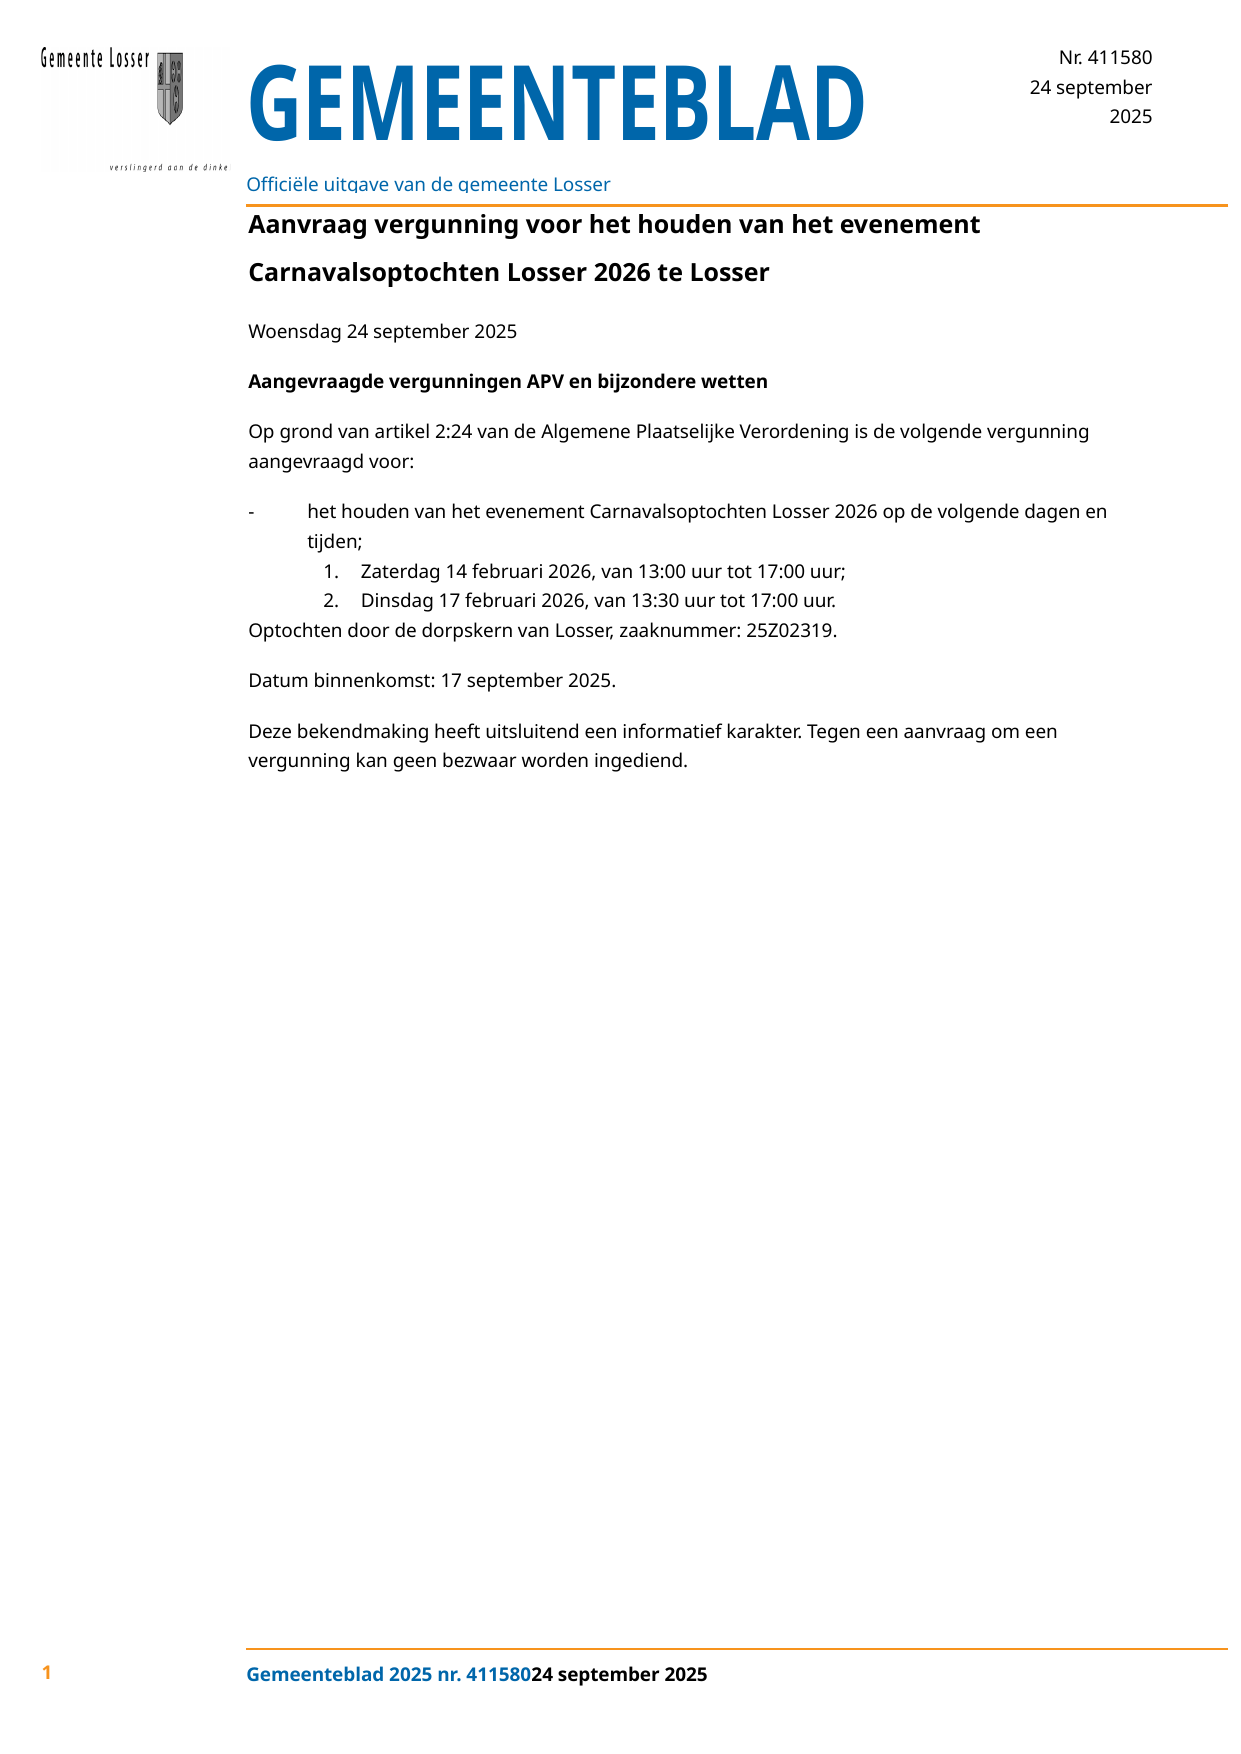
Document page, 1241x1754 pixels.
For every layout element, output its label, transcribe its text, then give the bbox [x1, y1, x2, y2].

text Op grond van artikel 2:24 van de Algemene Plaatselijke Verordening is de volgende vergunning aangevraagd voor: [248, 419, 1152, 474]
text Aanvraag vergunning voor het houden van het evenement Carnavalsoptochten Losser 2026 te Losser [248, 207, 1152, 288]
list Dinsdag 17 februari 2026, van 13:30 uur tot 17:00 uur. [323, 587, 1152, 613]
text Aangevraagde vergunningen APV en bijzondere wetten [248, 368, 1152, 394]
text Woensdag 24 september 2025 [248, 318, 1152, 344]
list het houden van het evenement Carnavalsoptochten Losser 2026 op de volgende dagen en tijden; [248, 499, 1152, 554]
list Zaterdag 14 februari 2026, van 13:00 uur tot 17:00 uur; [323, 558, 1152, 584]
picture [41, 47, 231, 172]
text Datum binnenkomst: 17 september 2025. [248, 667, 1152, 693]
text Deze bekendmaking heeft uitsluitend een informatief karakter. Tegen een aanvraag om een vergunning kan geen bezwaar worden ingediend. [248, 718, 1152, 773]
text Optochten door de dorpskern van Losser, zaaknummer: 25Z02319. [248, 617, 1152, 643]
